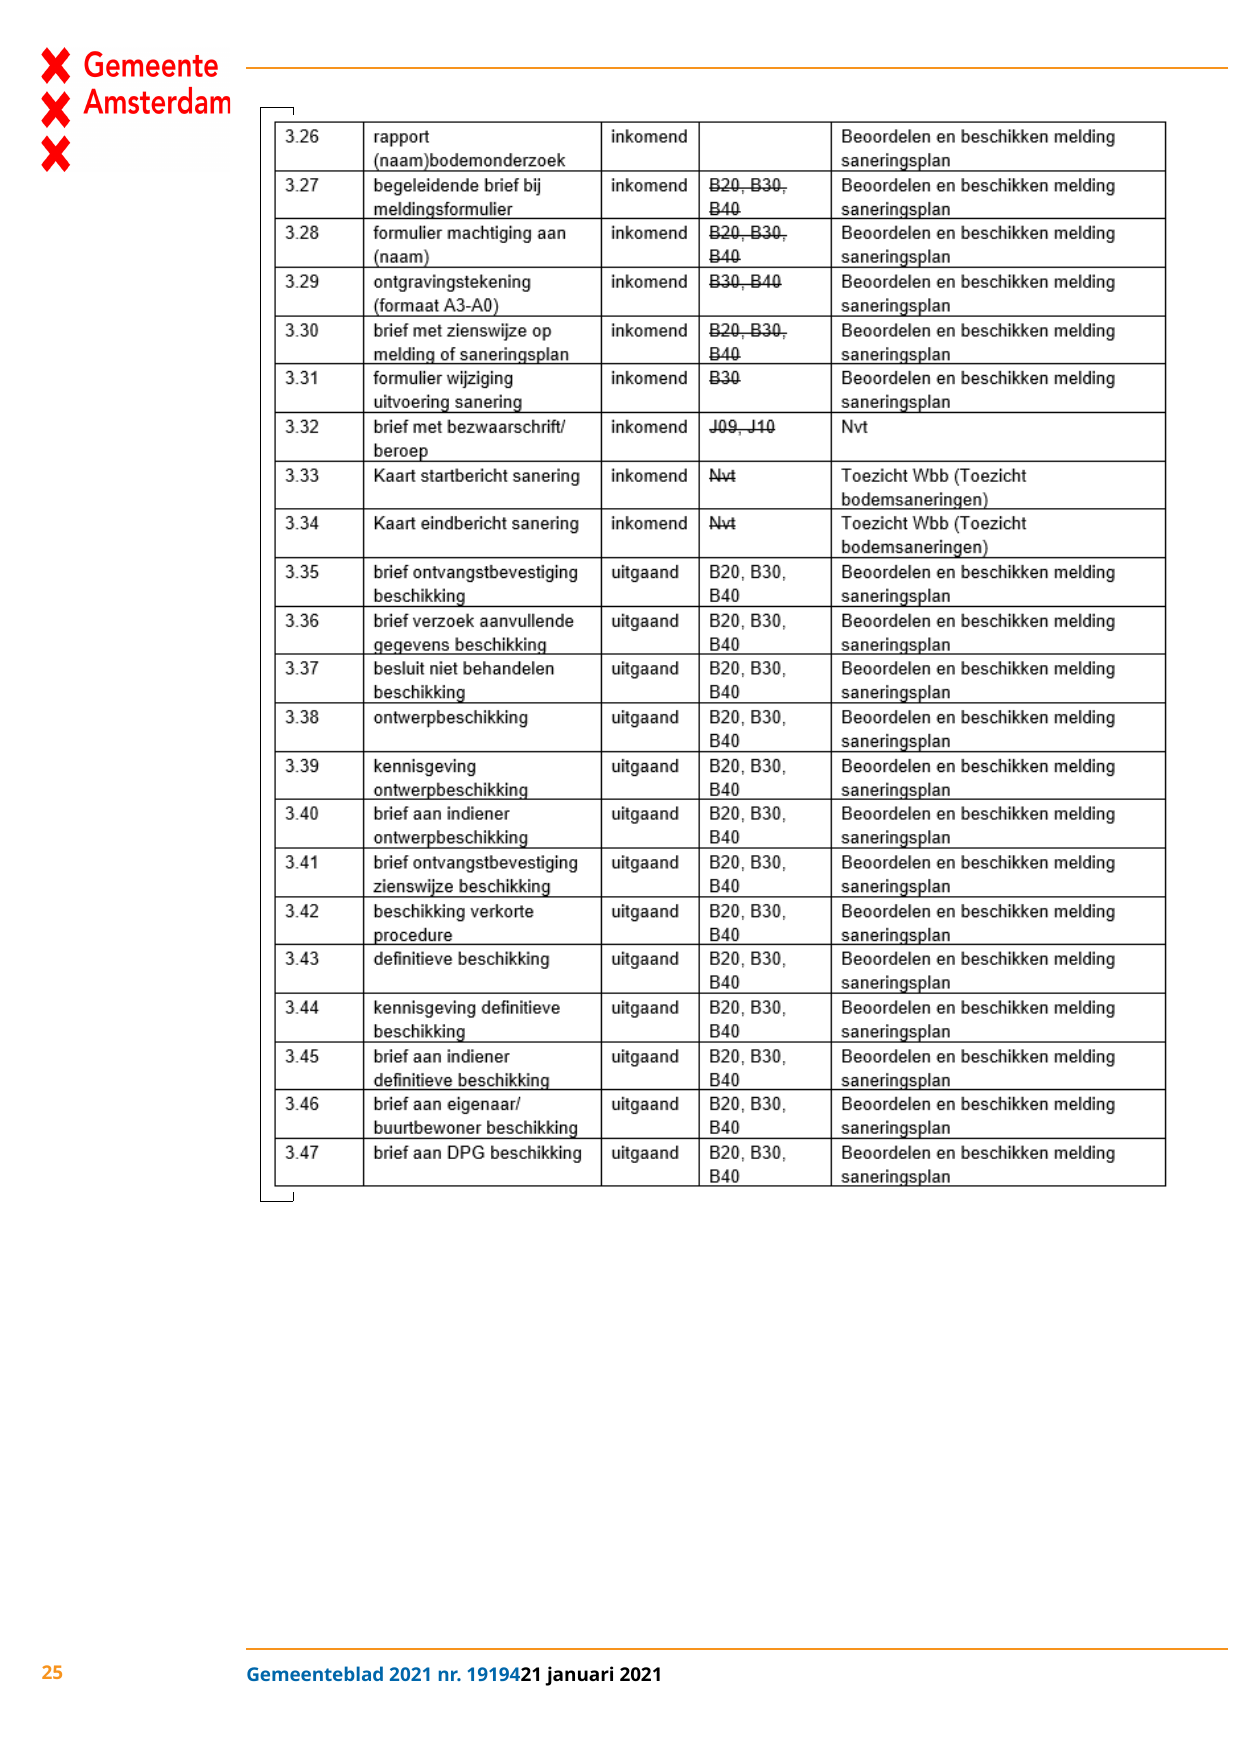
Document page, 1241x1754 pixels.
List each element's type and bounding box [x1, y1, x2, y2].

picture [41, 47, 231, 172]
picture [268, 115, 1173, 1192]
